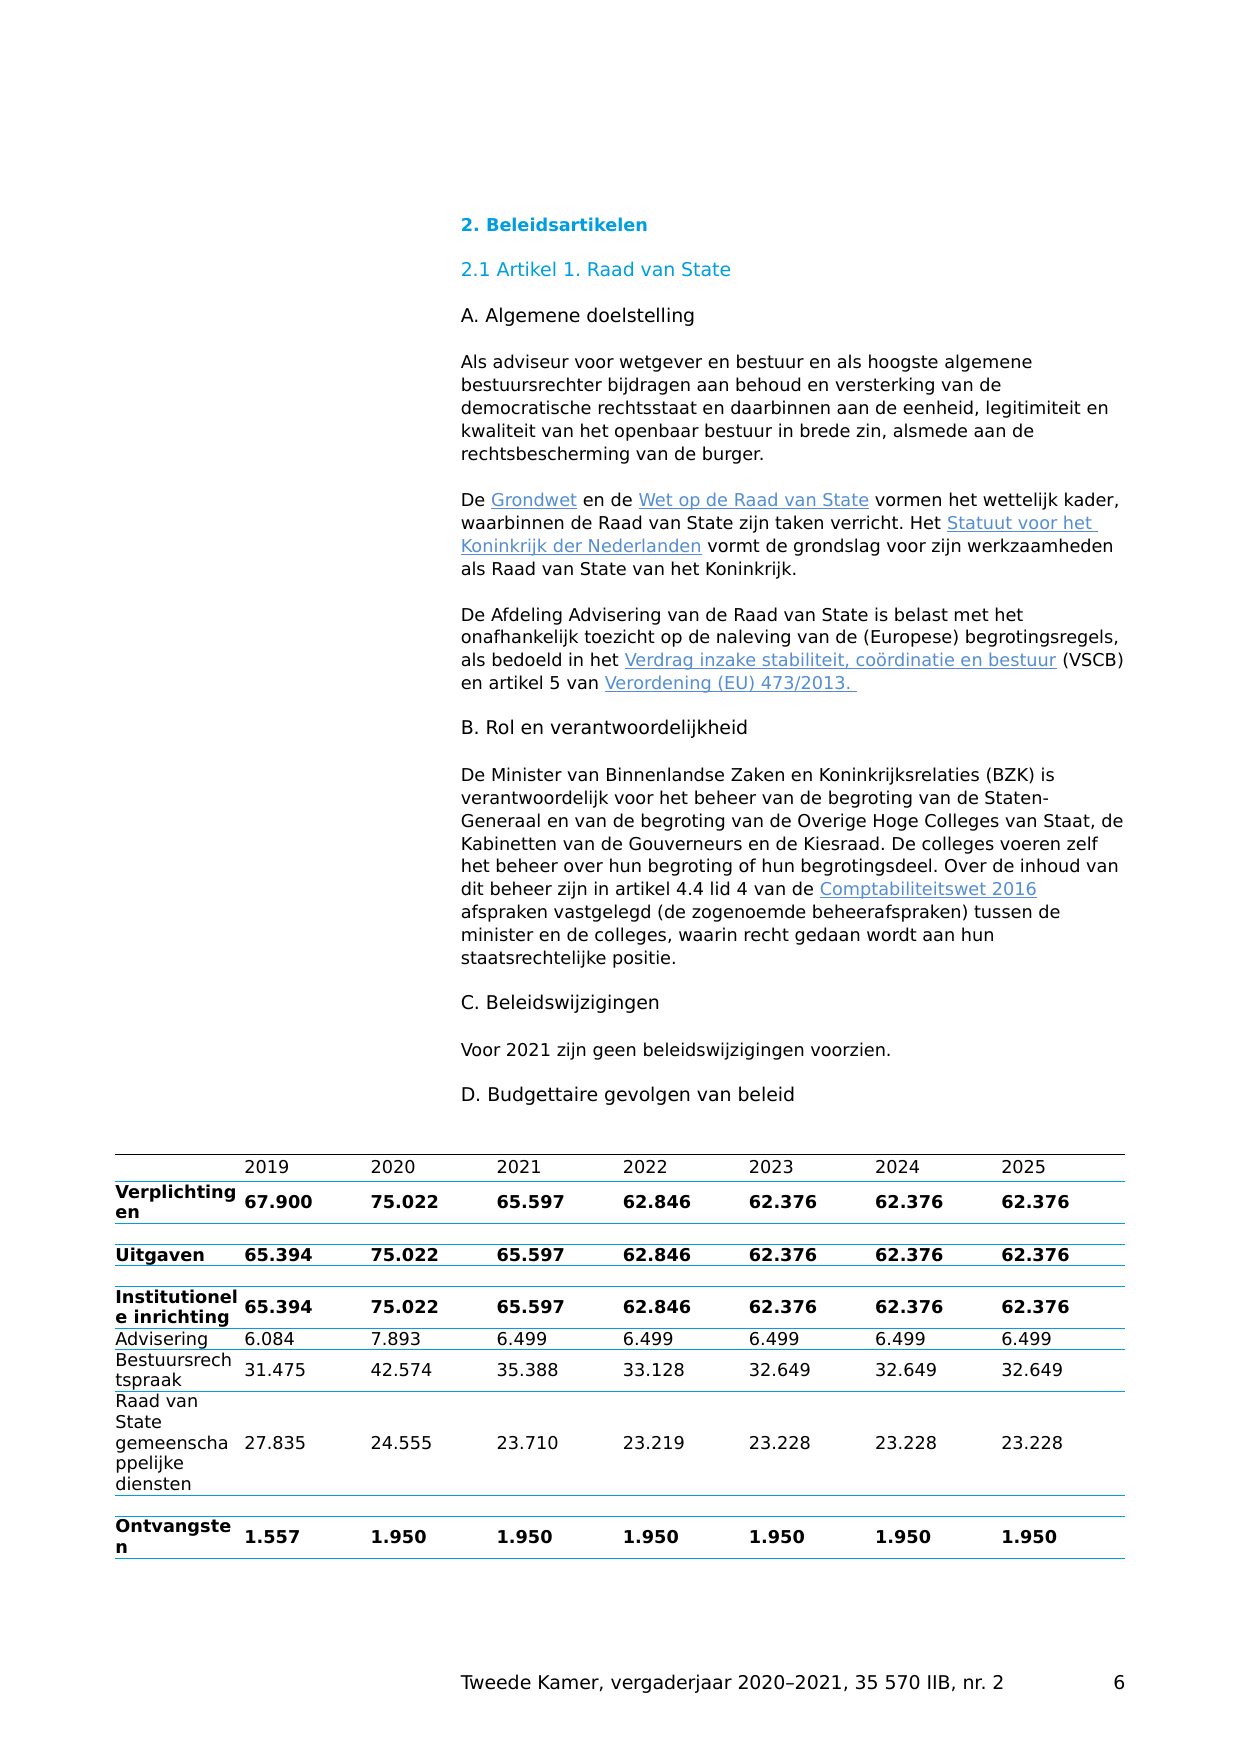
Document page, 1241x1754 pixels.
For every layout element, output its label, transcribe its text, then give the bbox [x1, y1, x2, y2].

text Als adviseur voor wetgever en bestuur en als hoogste algemene bestuursrechter bijdragen aan behoud en versterking van de democratische rechtsstaat en daarbinnen aan de eenheid, legitimiteit en kwaliteit van het openbaar bestuur in brede zin, alsmede aan de rechtsbescherming van de burger. [461, 351, 1125, 465]
table_cell 67.900 [241, 1182, 367, 1223]
table_cell 65.394 [241, 1245, 367, 1265]
table_cell 42.574 [368, 1350, 493, 1391]
table_cell 62.846 [620, 1182, 746, 1223]
text De Grondwet en de Wet op de Raad van State vormen het wettelijk kader, waarbinnen de Raad van State zijn taken verricht. Het Statuut voor het Koninkrijk der Nederlanden vormt de grondslag voor zijn werkzaamheden als Raad van State van het Koninkrijk. [461, 488, 1125, 580]
table_cell 62.376 [998, 1287, 1125, 1328]
table_cell [368, 1224, 493, 1244]
table_cell 75.022 [368, 1245, 493, 1265]
text De Minister van Binnenlandse Zaken en Koninkrijksrelaties (BZK) is verantwoordelijk voor het beheer van de begroting van de Staten-Generaal en van de begroting van de Overige Hoge Colleges van Staat, de Kabinetten van de Gouverneurs en de Kiesraad. De colleges voeren zelf het beheer over hun begroting of hun begrotingsdeel. Over de inhoud van dit beheer zijn in artikel 4.4 lid 4 van de Comptabiliteitswet 2016 afspraken vastgelegd (de zogenoemde beheerafspraken) tussen de minister en de colleges, waarin recht gedaan wordt aan hun staatsrechtelijke positie. [461, 763, 1125, 969]
table_cell [872, 1224, 998, 1244]
table_cell 23.219 [620, 1392, 746, 1494]
table_cell 6.499 [872, 1329, 998, 1349]
table_cell 6.499 [746, 1329, 872, 1349]
title A. Algemene doelstelling [461, 305, 1125, 327]
table_cell [620, 1224, 746, 1244]
table_cell 2021 [494, 1155, 620, 1181]
table_cell 7.893 [368, 1329, 493, 1349]
table_cell [115, 1155, 241, 1181]
table_cell Verplichtingen [115, 1182, 241, 1223]
table_cell [746, 1224, 872, 1244]
table_cell Bestuursrechtspraak [115, 1350, 241, 1391]
text Voor 2021 zijn geen beleidswijzigingen voorzien. [461, 1038, 1125, 1061]
table_cell 1.950 [746, 1517, 872, 1557]
table_cell 32.649 [746, 1350, 872, 1391]
table_cell [241, 1266, 367, 1286]
table_cell 1.950 [998, 1517, 1125, 1557]
table_cell 62.846 [620, 1245, 746, 1265]
table_cell 62.376 [746, 1245, 872, 1265]
table_cell 62.376 [998, 1245, 1125, 1265]
table_cell 33.128 [620, 1350, 746, 1391]
table_cell 32.649 [998, 1350, 1125, 1391]
table_cell Ontvangsten [115, 1517, 241, 1557]
text De Afdeling Advisering van de Raad van State is belast met het onafhankelijk toezicht op de naleving van de (Europese) begrotingsregels, als bedoeld in het Verdrag inzake stabiliteit, coördinatie en bestuur (VSCB) en artikel 5 van Verordening (EU) 473/2013. [461, 603, 1125, 694]
table_cell [746, 1266, 872, 1286]
table_cell Uitgaven [115, 1245, 241, 1265]
table_cell Advisering [115, 1329, 241, 1349]
table_cell [872, 1496, 998, 1516]
title 2. Beleidsartikelen [461, 213, 1125, 236]
table_cell 1.950 [620, 1517, 746, 1557]
table_cell 35.388 [494, 1350, 620, 1391]
table_cell 23.228 [998, 1392, 1125, 1494]
table_cell 2025 [998, 1155, 1125, 1181]
table_cell 62.376 [998, 1182, 1125, 1223]
table_cell 75.022 [368, 1182, 493, 1223]
title C. Beleidswijzigingen [461, 992, 1125, 1014]
table_cell 2020 [368, 1155, 493, 1181]
table_cell [241, 1496, 367, 1516]
table_cell [368, 1496, 493, 1516]
table_cell [620, 1266, 746, 1286]
table_cell 6.499 [494, 1329, 620, 1349]
table_cell 2022 [620, 1155, 746, 1181]
title B. Rol en verantwoordelijkheid [461, 717, 1125, 739]
table_cell 1.950 [872, 1517, 998, 1557]
title D. Budgettaire gevolgen van beleid [461, 1083, 1125, 1105]
table_cell 2024 [872, 1155, 998, 1181]
table_cell 1.950 [494, 1517, 620, 1557]
table_cell 1.950 [368, 1517, 493, 1557]
table_cell [872, 1266, 998, 1286]
table_cell [494, 1496, 620, 1516]
table_cell 23.228 [872, 1392, 998, 1494]
table_cell 32.649 [872, 1350, 998, 1391]
table_cell 27.835 [241, 1392, 367, 1494]
table_cell 62.376 [872, 1245, 998, 1265]
table_cell 31.475 [241, 1350, 367, 1391]
table_cell 65.394 [241, 1287, 367, 1328]
table_header Tabel 2 Budgettaire gevolgen van beleid artikel 1. Raad van State (bedragen x € 1.000) [115, 1129, 1125, 1154]
table_cell 62.846 [620, 1287, 746, 1328]
table_cell 6.499 [620, 1329, 746, 1349]
table_cell [746, 1496, 872, 1516]
table_cell Institutionele inrichting [115, 1287, 241, 1328]
table_cell 65.597 [494, 1287, 620, 1328]
table_cell 65.597 [494, 1245, 620, 1265]
table_cell 6.499 [998, 1329, 1125, 1349]
table_cell [115, 1266, 241, 1286]
table_cell 75.022 [368, 1287, 493, 1328]
table_cell 23.228 [746, 1392, 872, 1494]
table_cell [115, 1496, 241, 1516]
table_cell 62.376 [746, 1287, 872, 1328]
table_cell [115, 1224, 241, 1244]
table_cell 2019 [241, 1155, 367, 1181]
table_cell 62.376 [746, 1182, 872, 1223]
table_cell [241, 1224, 367, 1244]
table_cell Raad van State gemeenschappelijke diensten [115, 1392, 241, 1494]
table_cell 6.084 [241, 1329, 367, 1349]
table_cell 62.376 [872, 1182, 998, 1223]
table_cell [368, 1266, 493, 1286]
table_cell 1.557 [241, 1517, 367, 1557]
table_cell 24.555 [368, 1392, 493, 1494]
table_cell 65.597 [494, 1182, 620, 1223]
title 2.1 Artikel 1. Raad van State [461, 259, 1125, 281]
table_cell [998, 1496, 1125, 1516]
table_cell [494, 1224, 620, 1244]
table_cell [998, 1266, 1125, 1286]
table_cell [998, 1224, 1125, 1244]
table_cell 2023 [746, 1155, 872, 1181]
table_cell [620, 1496, 746, 1516]
table_cell 62.376 [872, 1287, 998, 1328]
table_cell 23.710 [494, 1392, 620, 1494]
table_cell [494, 1266, 620, 1286]
